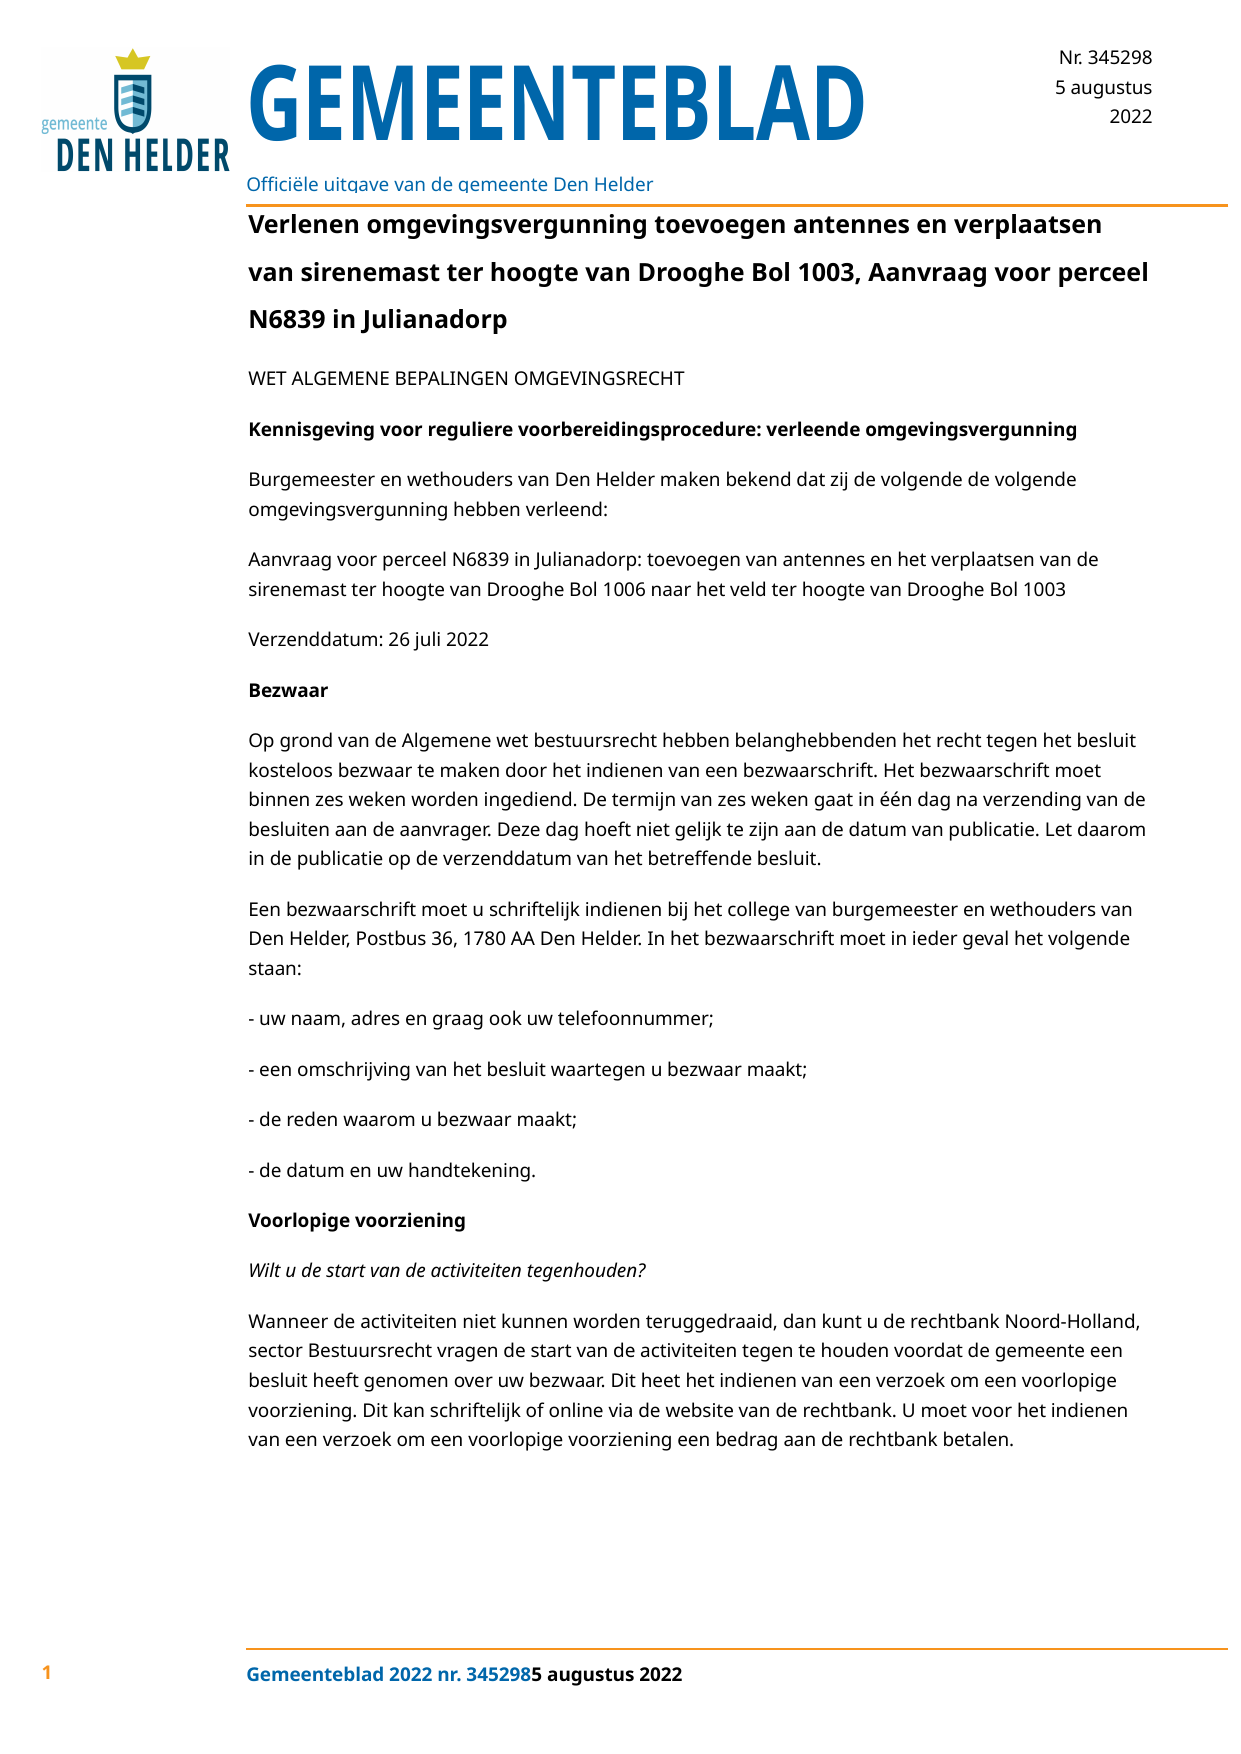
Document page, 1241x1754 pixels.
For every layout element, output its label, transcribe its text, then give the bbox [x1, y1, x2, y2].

text Een bezwaarschrift moet u schriftelijk indienen bij het college van burgemeester en wethouders van Den Helder, Postbus 36, 1780 AA Den Helder. In het bezwaarschrift moet in ieder geval het volgende staan: [248, 896, 1152, 981]
text Verzenddatum: 26 juli 2022 [248, 626, 1152, 652]
picture [63, 144, 68, 165]
text - een omschrijving van het besluit waartegen u bezwaar maakt; [248, 1056, 1152, 1082]
text Kennisgeving voor reguliere voorbereidingsprocedure: verleende omgevingsvergunning [248, 416, 1152, 442]
text Wilt u de start van de activiteiten tegenhouden? [248, 1258, 1152, 1283]
text Verlenen omgevingsvergunning toevoegen antennes en verplaatsen van sirenemast ter hoogte van Drooghe Bol 1003, Aanvraag voor perceel N6839 in Julianadorp [248, 207, 1152, 336]
text WET ALGEMENE BEPALINGEN OMGEVINGSRECHT [248, 366, 1152, 391]
text Op grond van de Algemene wet bestuursrecht hebben belanghebbenden het recht tegen het besluit kosteloos bezwaar te maken door het indienen van een bezwaarschrift. Het bezwaarschrift moet binnen zes weken worden ingediend. De termijn van zes weken gaat in één dag na verzending van de besluiten aan de aanvrager. Deze dag hoeft niet gelijk te zijn aan de datum van publicatie. Let daarom in de publicatie op de verzenddatum van het betreffende besluit. [248, 727, 1152, 871]
text - de reden waarom u bezwaar maakt; [248, 1106, 1152, 1132]
picture [100, 154, 106, 172]
text - uw naam, adres en graag ook uw telefoonnummer; [248, 1006, 1152, 1031]
picture [182, 144, 187, 165]
text Bezwaar [248, 677, 1152, 702]
text Wanneer de activiteiten niet kunnen worden teruggedraaid, dan kunt u de rechtbank Noord-Holland, sector Bestuursrecht vragen de start van de activiteiten tegen te houden voordat de gemeente een besluit heeft genomen over uw bezwaar. Dit heet het indienen van een verzoek om een voorlopige voorziening. Dit kan schriftelijk of online via de website van de rechtbank. U moet voor het indienen van een verzoek om een voorlopige voorziening een bedrag aan de rechtbank betalen. [248, 1308, 1152, 1452]
picture [220, 160, 224, 172]
text Burgemeester en wethouders van Den Helder maken bekend dat zij de volgende de volgende omgevingsvergunning hebben verleend: [248, 466, 1152, 522]
picture [130, 157, 135, 172]
text Aanvraag voor perceel N6839 in Julianadorp: toevoegen van antennes en het verplaatsen van de sirenemast ter hoogte van Drooghe Bol 1006 naar het veld ter hoogte van Drooghe Bol 1003 [248, 546, 1152, 602]
text Voorlopige voorziening [248, 1207, 1152, 1233]
text - de datum en uw handtekening. [248, 1157, 1152, 1182]
picture [41, 47, 231, 172]
